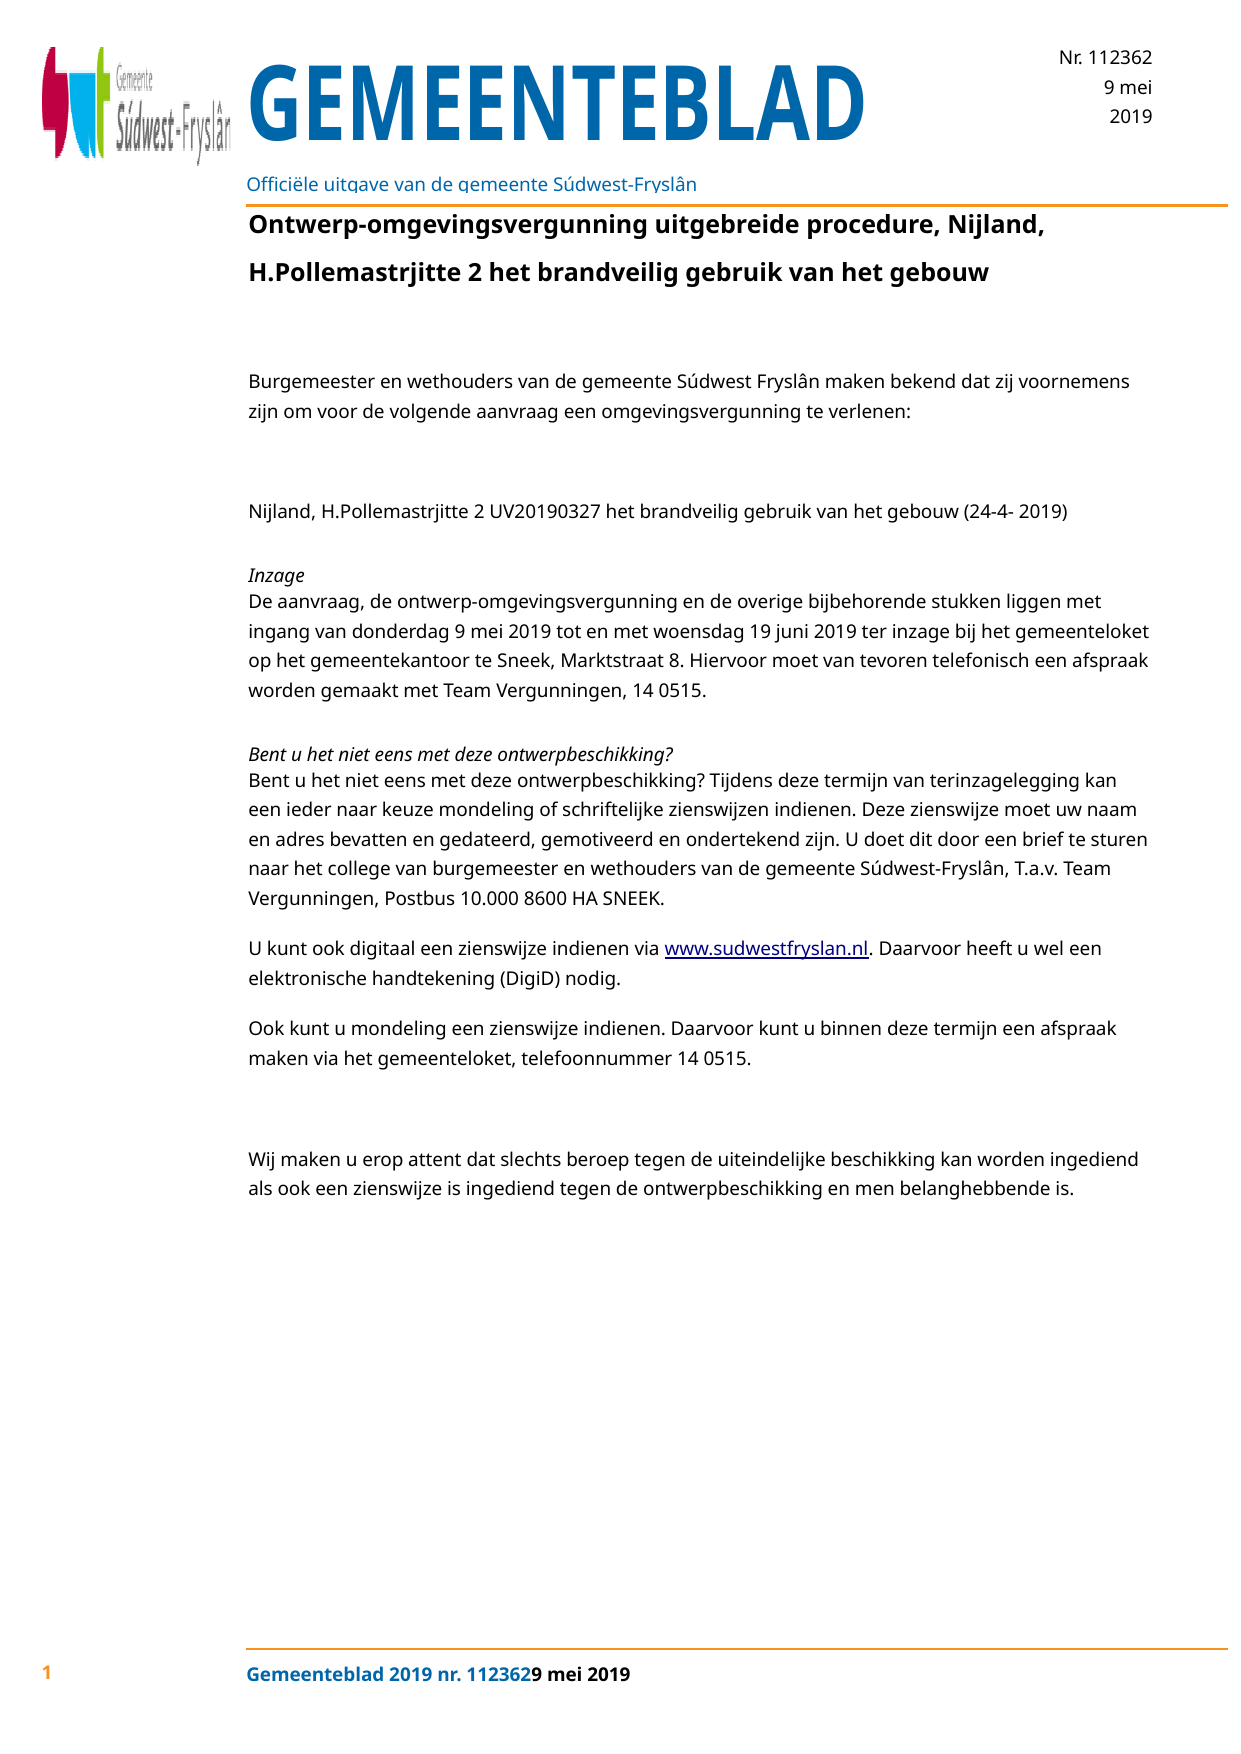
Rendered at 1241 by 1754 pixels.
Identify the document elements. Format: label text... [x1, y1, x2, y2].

text Bent u het niet eens met deze ontwerpbeschikking? [248, 741, 1152, 767]
text Inzage [248, 563, 1152, 588]
picture [41, 47, 231, 172]
text Ontwerp-omgevingsvergunning uitgebreide procedure, Nijland, H.Pollemastrjitte 2 het brandveilig gebruik van het gebouw [248, 207, 1152, 288]
text Bent u het niet eens met deze ontwerpbeschikking? Tijdens deze termijn van terinzagelegging kan een ieder naar keuze mondeling of schriftelijke zienswijzen indienen. Deze zienswijze moet uw naam en adres bevatten en gedateerd, gemotiveerd en ondertekend zijn. U doet dit door een brief te sturen naar het college van burgemeester en wethouders van de gemeente Súdwest-Fryslân, T.a.v. Team Vergunningen, Postbus 10.000 8600 HA SNEEK. [248, 767, 1152, 911]
text Burgemeester en wethouders van de gemeente Súdwest Fryslân maken bekend dat zij voornemens zijn om voor de volgende aanvraag een omgevingsvergunning te verlenen: [248, 368, 1152, 424]
text U kunt ook digitaal een zienswijze indienen via www.sudwestfryslan.nl. Daarvoor heeft u wel een elektronische handtekening (DigiD) nodig. [248, 936, 1152, 991]
text Wij maken u erop attent dat slechts beroep tegen de uiteindelijke beschikking kan worden ingediend als ook een zienswijze is ingediend tegen de ontwerpbeschikking en men belanghebbende is. [248, 1146, 1152, 1201]
text Nijland, H.Pollemastrjitte 2 UV20190327 het brandveilig gebruik van het gebouw (24-4- 2019) [248, 499, 1152, 524]
text Ook kunt u mondeling een zienswijze indienen. Daarvoor kunt u binnen deze termijn een afspraak maken via het gemeenteloket, telefoonnummer 14 0515. [248, 1016, 1152, 1071]
text De aanvraag, de ontwerp-omgevingsvergunning en de overige bijbehorende stukken liggen met ingang van donderdag 9 mei 2019 tot en met woensdag 19 juni 2019 ter inzage bij het gemeenteloket op het gemeentekantoor te Sneek, Marktstraat 8. Hiervoor moet van tevoren telefonisch een afspraak worden gemaakt met Team Vergunningen, 14 0515. [248, 588, 1152, 703]
